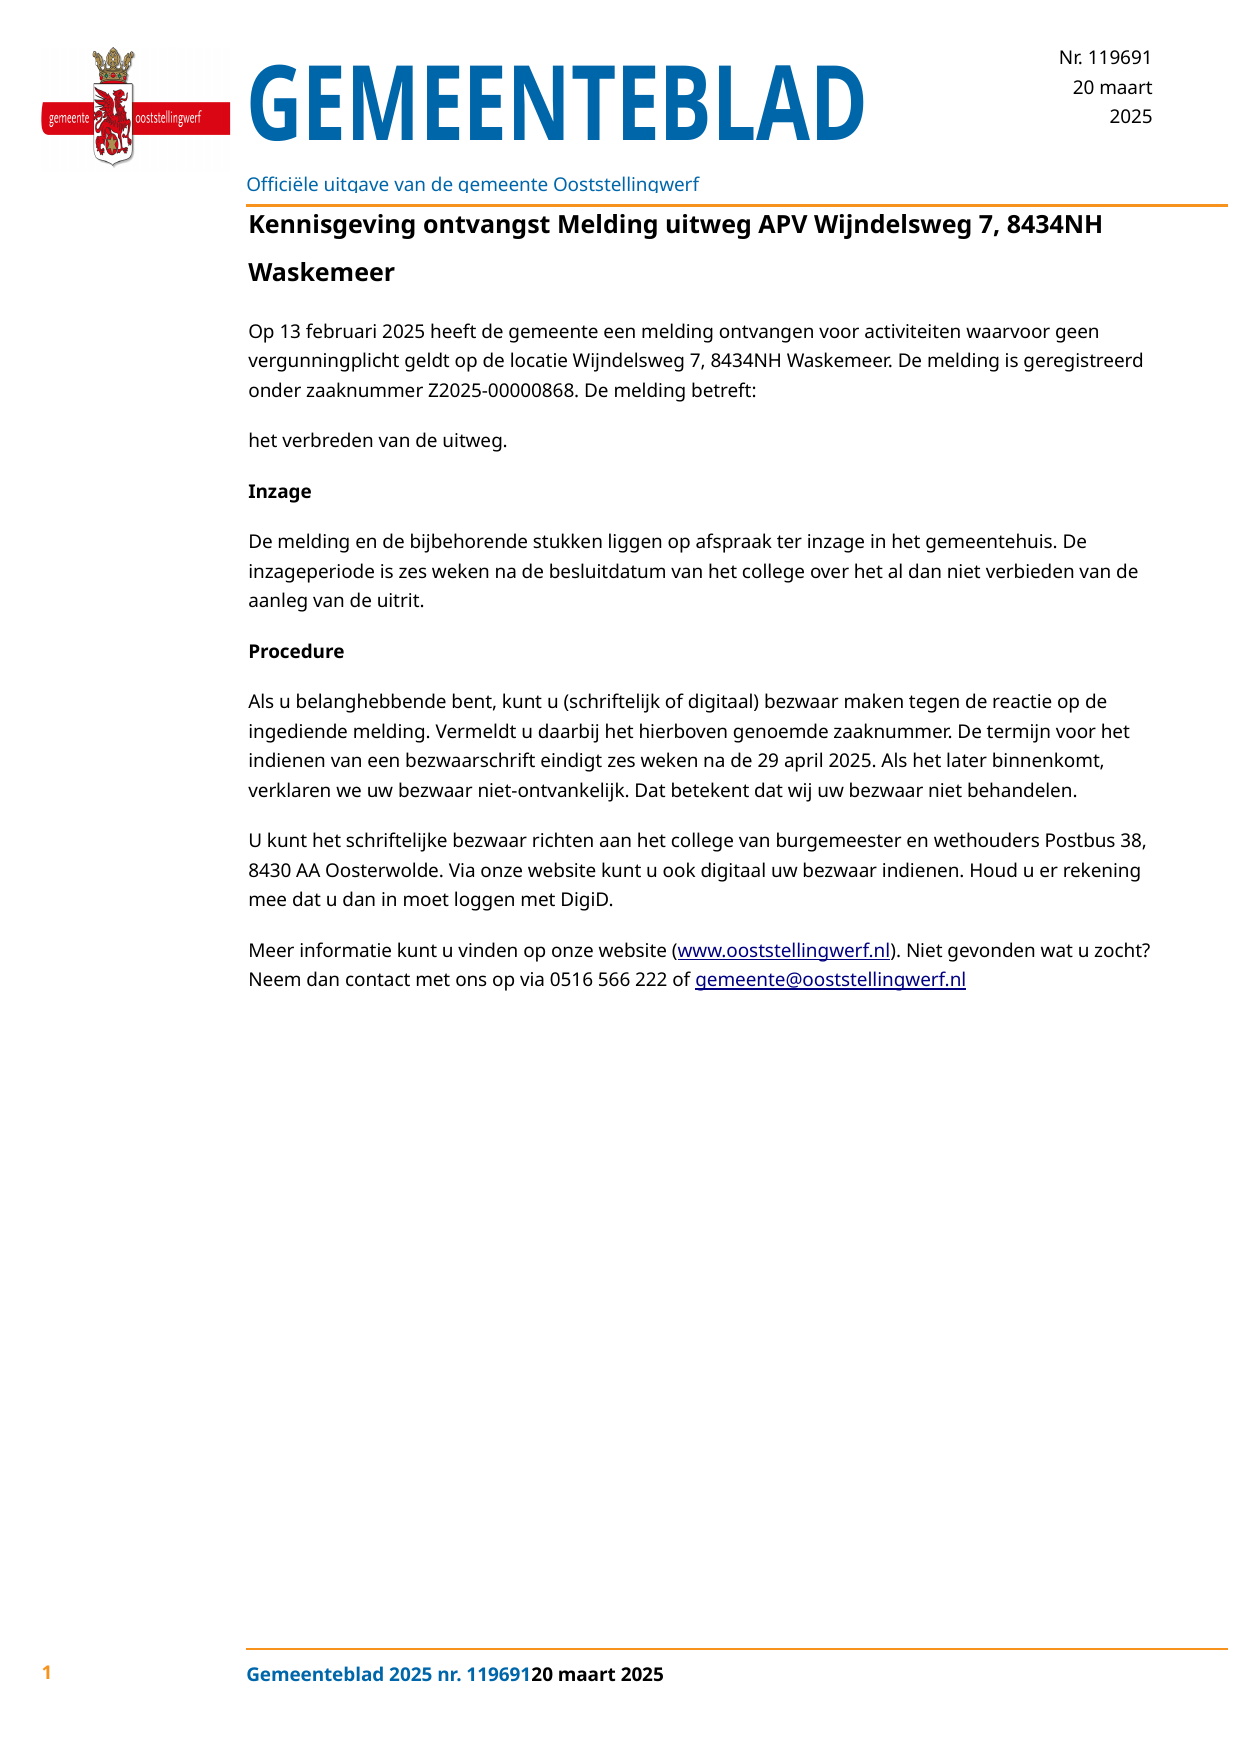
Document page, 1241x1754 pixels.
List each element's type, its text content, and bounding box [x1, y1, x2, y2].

picture [41, 47, 231, 172]
text U kunt het schriftelijke bezwaar richten aan het college van burgemeester en wethouders Postbus 38, 8430 AA Oosterwolde. Via onze website kunt u ook digitaal uw bezwaar indienen. Houd u er rekening mee dat u dan in moet loggen met DigiD. [248, 827, 1152, 912]
text Als u belanghebbende bent, kunt u (schriftelijk of digitaal) bezwaar maken tegen de reactie op de ingediende melding. Vermeldt u daarbij het hierboven genoemde zaaknummer. De termijn voor het indienen van een bezwaarschrift eindigt zes weken na de 29 april 2025. Als het later binnenkomt, verklaren we uw bezwaar niet-ontvankelijk. Dat betekent dat wij uw bezwaar niet behandelen. [248, 688, 1152, 803]
text Inzage [248, 478, 1152, 504]
text Op 13 februari 2025 heeft de gemeente een melding ontvangen voor activiteiten waarvoor geen vergunningplicht geldt op de locatie Wijndelsweg 7, 8434NH Waskemeer. De melding is geregistreerd onder zaaknummer Z2025-00000868. De melding betreft: [248, 318, 1152, 403]
text Kennisgeving ontvangst Melding uitweg APV Wijndelsweg 7, 8434NH Waskemeer [248, 207, 1152, 288]
text Meer informatie kunt u vinden op onze website (www.ooststellingwerf.nl). Niet gevonden wat u zocht? Neem dan contact met ons op via 0516 566 222 of gemeente@ooststellingwerf.nl [248, 937, 1152, 992]
text De melding en de bijbehorende stukken liggen op afspraak ter inzage in het gemeentehuis. De inzageperiode is zes weken na de besluitdatum van het college over het al dan niet verbieden van de aanleg van de uitrit. [248, 528, 1152, 613]
text Procedure [248, 638, 1152, 664]
text het verbreden van de uitweg. [248, 427, 1152, 453]
